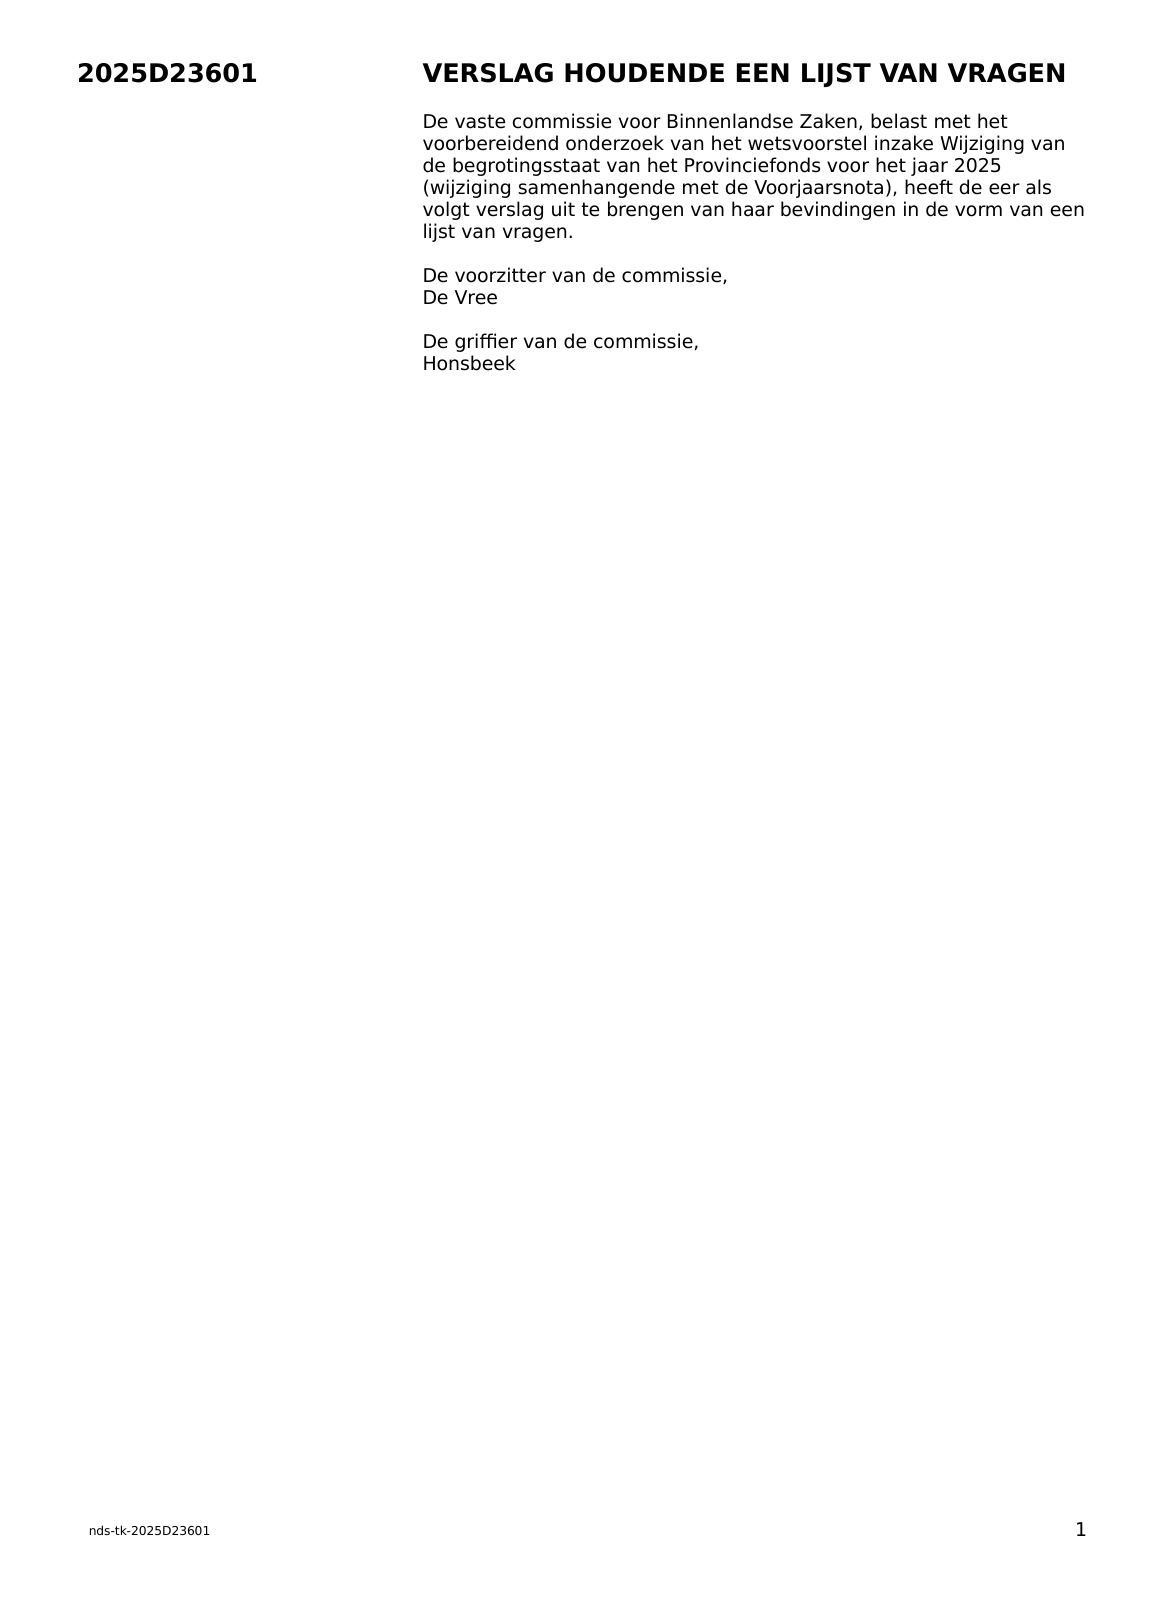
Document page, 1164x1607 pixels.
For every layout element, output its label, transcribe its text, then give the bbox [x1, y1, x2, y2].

text nds-tk-2025D23601 [88, 1524, 323, 1538]
text De vaste commissie voor Binnenlandse Zaken, belast met het voorbereidend onderzoek van het wetsvoorstel inzake Wijziging van de begrotingsstaat van het Provinciefonds voor het jaar 2025 (wijziging samenhangende met de Voorjaarsnota), heeft de eer als volgt verslag uit te brengen van haar bevindingen in de vorm van een lijst van vragen. [422, 111, 1087, 243]
text De Vree [422, 287, 1087, 309]
text De voorzitter van de commissie, [422, 265, 1087, 287]
text De griffier van de commissie, [422, 331, 1087, 353]
text Honsbeek [422, 353, 1087, 375]
text 2025D23601 VERSLAG HOUDENDE EEN LIJST VAN VRAGEN [77, 59, 1087, 89]
